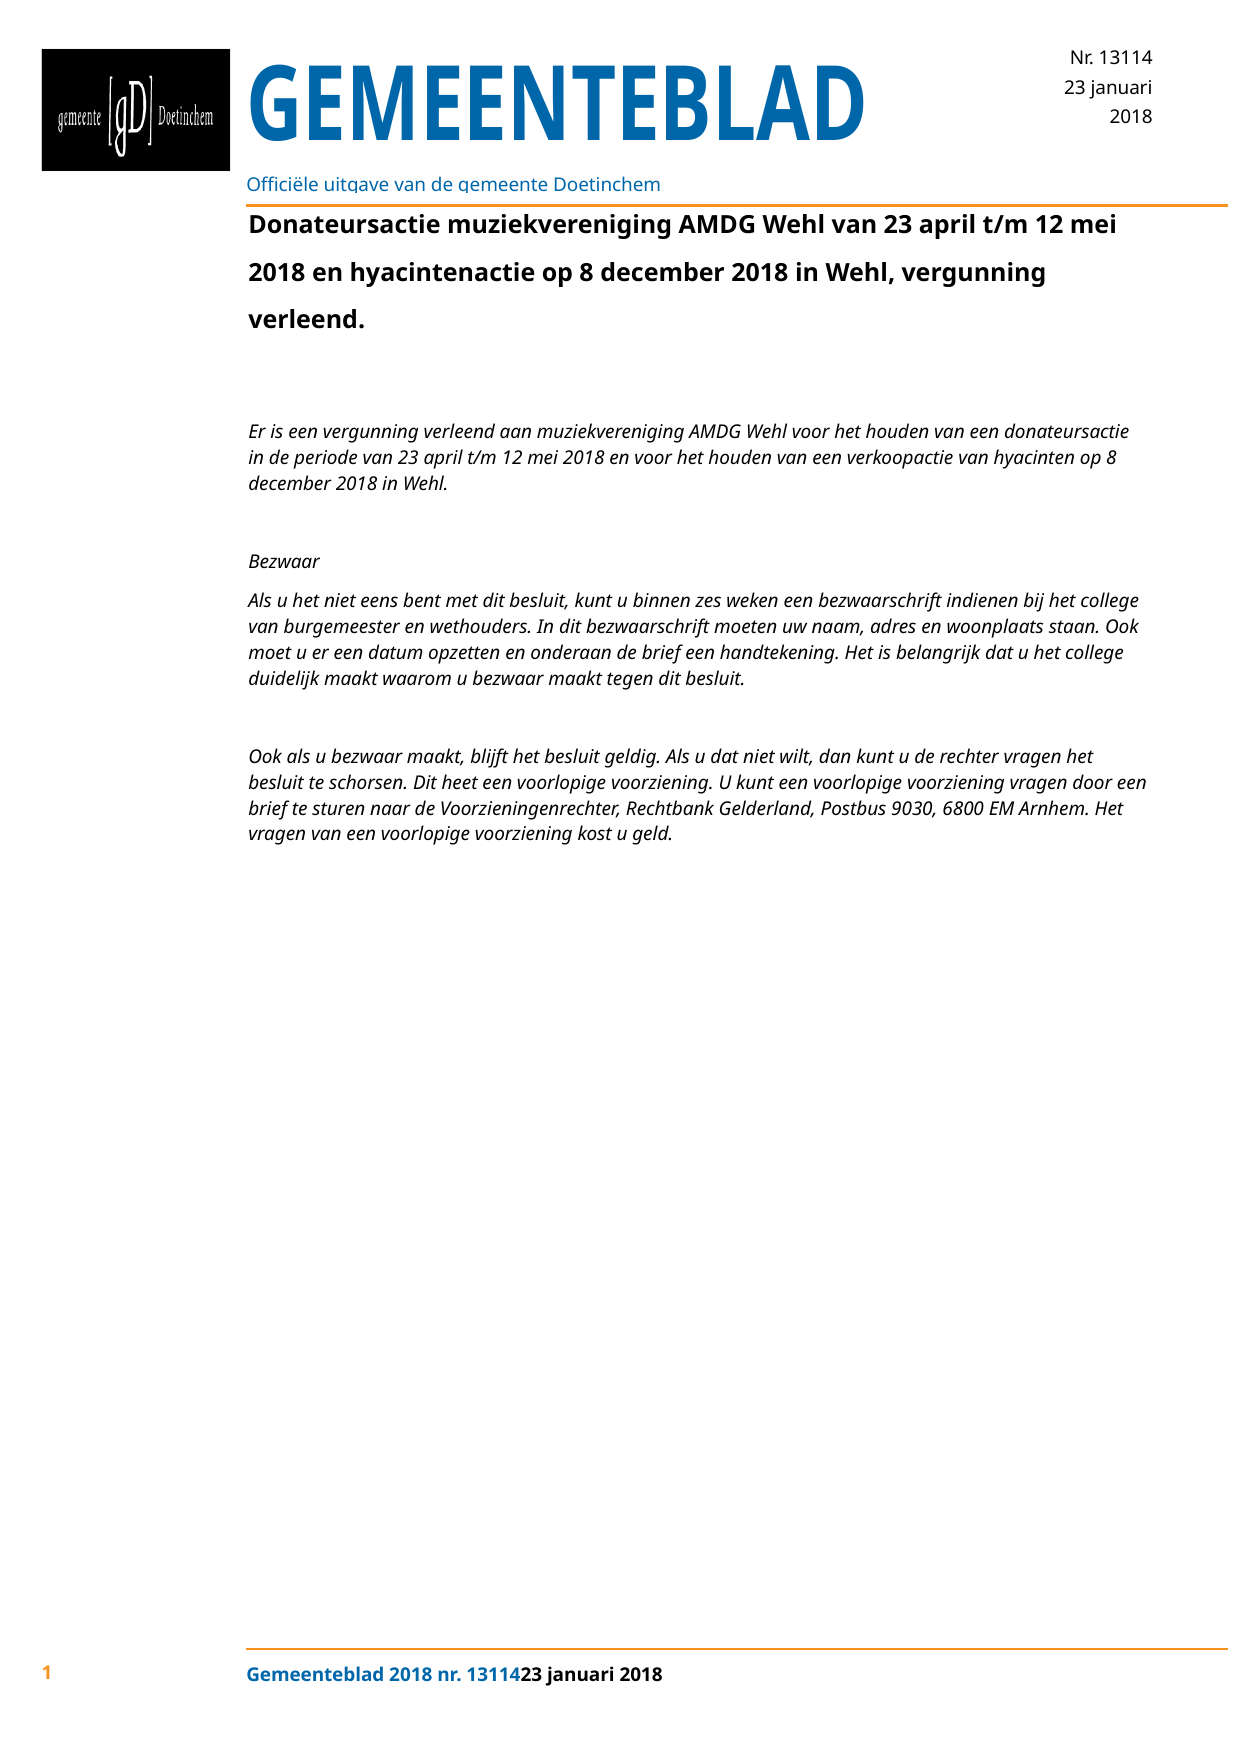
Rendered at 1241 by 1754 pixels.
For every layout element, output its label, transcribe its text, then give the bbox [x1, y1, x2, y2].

text Als u het niet eens bent met dit besluit, kunt u binnen zes weken een bezwaarschrift indienen bij het college van burgemeester en wethouders. In dit bezwaarschrift moeten uw naam, adres en woonplaats staan. Ook moet u er een datum opzetten en onderaan de brief een handtekening. Het is belangrijk dat u het college duidelijk maakt waarom u bezwaar maakt tegen dit besluit. [248, 588, 1152, 691]
text Bezwaar [248, 548, 1152, 574]
text Er is een vergunning verleend aan muziekvereniging AMDG Wehl voor het houden van een donateursactie in de periode van 23 april t/m 12 mei 2018 en voor het houden van een verkoopactie van hyacinten op 8 december 2018 in Wehl. [248, 418, 1152, 496]
text Donateursactie muziekvereniging AMDG Wehl van 23 april t/m 12 mei 2018 en hyacintenactie op 8 december 2018 in Wehl, vergunning verleend. [248, 207, 1152, 336]
picture [41, 47, 231, 172]
text Ook als u bezwaar maakt, blijft het besluit geldig. Als u dat niet wilt, dan kunt u de rechter vragen het besluit te schorsen. Dit heet een voorlopige voorziening. U kunt een voorlopige voorziening vragen door een brief te sturen naar de Voorzieningenrechter, Rechtbank Gelderland, Postbus 9030, 6800 EM Arnhem. Het vragen van een voorlopige voorziening kost u geld. [248, 743, 1152, 846]
